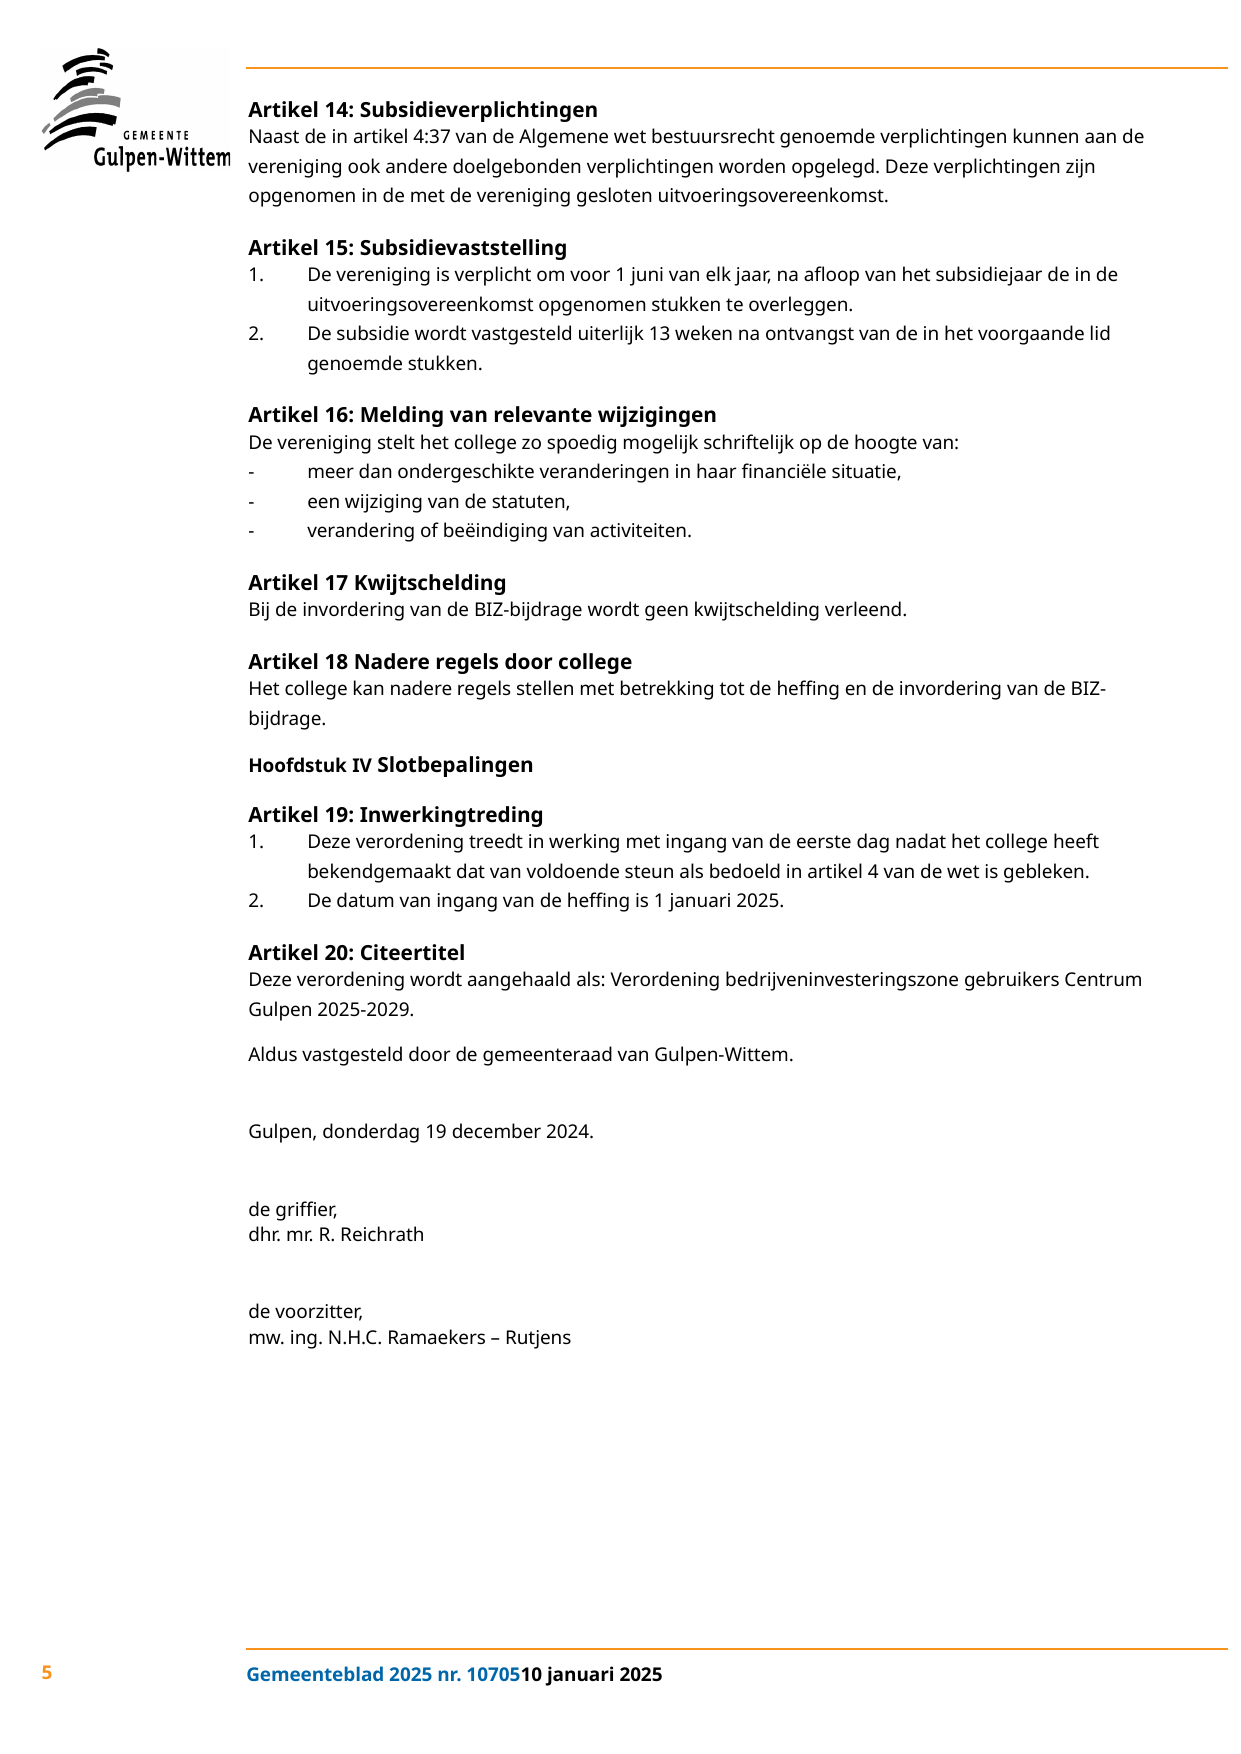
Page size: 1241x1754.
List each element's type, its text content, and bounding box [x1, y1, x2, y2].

text Artikel 20: Citeertitel [248, 938, 1152, 966]
text Artikel 14: Subsidieverplichtingen [248, 95, 1152, 123]
text dhr. mr. R. Reichrath [248, 1222, 1152, 1247]
text Artikel 18 Nadere regels door college [248, 647, 1152, 675]
text Deze verordening wordt aangehaald als: Verordening bedrijveninvesteringszone gebruikers Centrum Gulpen 2025-2029. [248, 966, 1152, 1022]
text Aldus vastgesteld door de gemeenteraad van Gulpen-Wittem. [248, 1041, 1152, 1067]
text Naast de in artikel 4:37 van de Algemene wet bestuursrecht genoemde verplichtingen kunnen aan de vereniging ook andere doelgebonden verplichtingen worden opgelegd. Deze verplichtingen zijn opgenomen in de met de vereniging gesloten uitvoeringsovereenkomst. [248, 123, 1152, 208]
text Bij de invordering van de BIZ-bijdrage wordt geen kwijtschelding verleend. [248, 596, 1152, 622]
list De vereniging is verplicht om voor 1 juni van elk jaar, na afloop van het subsidiejaar de in de uitvoeringsovereenkomst opgenomen stukken te overleggen. [248, 261, 1152, 317]
text de griffier, [248, 1196, 1152, 1222]
list een wijziging van de statuten, [248, 488, 1152, 514]
text Het college kan nadere regels stellen met betrekking tot de heffing en de invordering van de BIZ-bijdrage. [248, 675, 1152, 731]
list meer dan ondergeschikte veranderingen in haar financiële situatie, [248, 458, 1152, 484]
text Artikel 19: Inwerkingtreding [248, 800, 1152, 828]
list De subsidie wordt vastgesteld uiterlijk 13 weken na ontvangst van de in het voorgaande lid genoemde stukken. [248, 320, 1152, 376]
text mw. ing. N.H.C. Ramaekers – Rutjens [248, 1324, 1152, 1350]
text Artikel 17 Kwijtschelding [248, 568, 1152, 596]
text Hoofdstuk IV Slotbepalingen [248, 751, 1152, 779]
picture [41, 47, 231, 172]
text de voorzitter, [248, 1299, 1152, 1324]
text Artikel 16: Melding van relevante wijzigingen [248, 400, 1152, 429]
text Gulpen, donderdag 19 december 2024. [248, 1119, 1152, 1144]
text De vereniging stelt het college zo spoedig mogelijk schriftelijk op de hoogte van: [248, 429, 1152, 454]
list Deze verordening treedt in werking met ingang van de eerste dag nadat het college heeft bekendgemaakt dat van voldoende steun als bedoeld in artikel 4 van de wet is gebleken. [248, 828, 1152, 883]
list verandering of beëindiging van activiteiten. [248, 518, 1152, 543]
text Artikel 15: Subsidievaststelling [248, 233, 1152, 261]
list De datum van ingang van de heffing is 1 januari 2025. [248, 887, 1152, 913]
